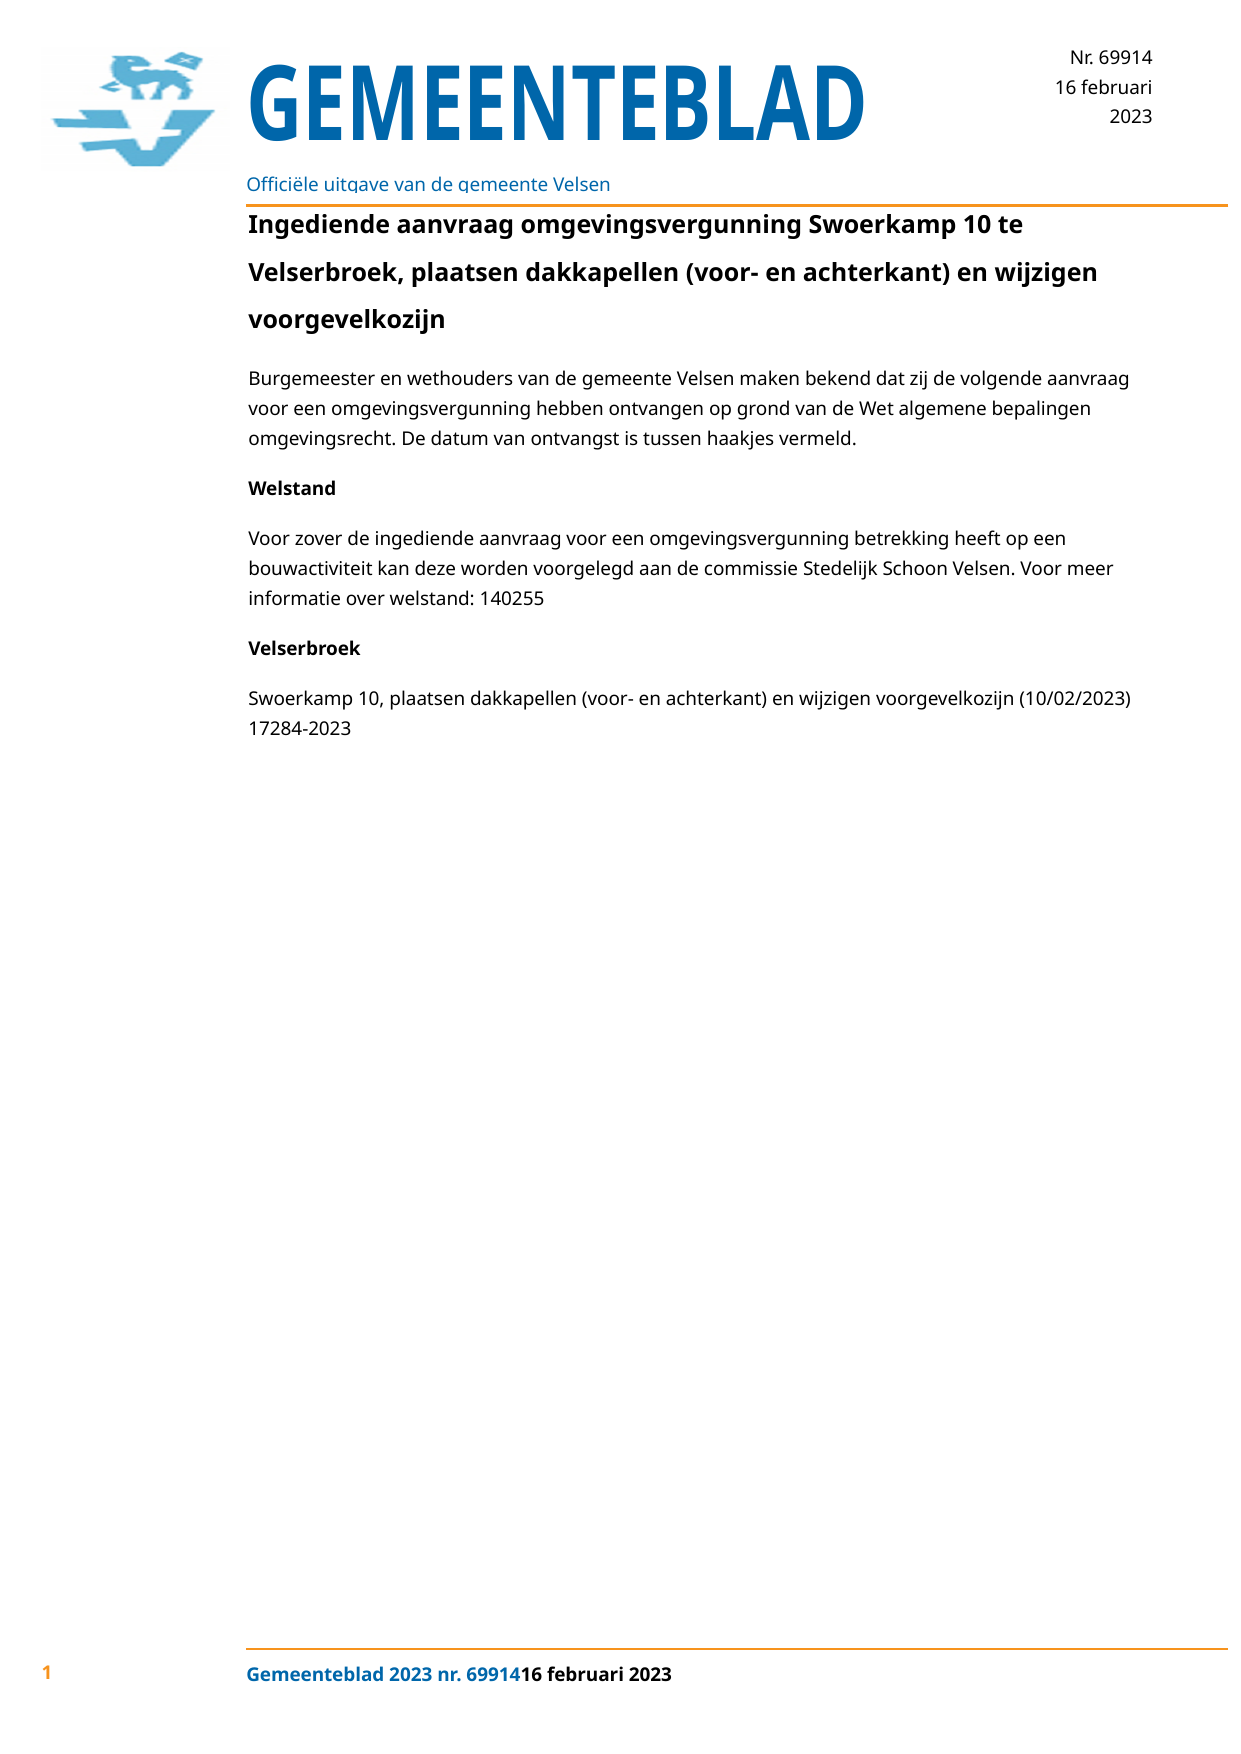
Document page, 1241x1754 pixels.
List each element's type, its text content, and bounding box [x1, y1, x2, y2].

text Swoerkamp 10, plaatsen dakkapellen (voor- en achterkant) en wijzigen voorgevelkozijn (10/02/2023) 17284-2023 [248, 686, 1152, 741]
text Velserbroek [248, 635, 1152, 661]
text Welstand [248, 475, 1152, 501]
text Ingediende aanvraag omgevingsvergunning Swoerkamp 10 te Velserbroek, plaatsen dakkapellen (voor- en achterkant) en wijzigen voorgevelkozijn [248, 207, 1152, 336]
text Burgemeester en wethouders van de gemeente Velsen maken bekend dat zij de volgende aanvraag voor een omgevingsvergunning hebben ontvangen op grond van de Wet algemene bepalingen omgevingsrecht. De datum van ontvangst is tussen haakjes vermeld. [248, 366, 1152, 450]
picture [41, 47, 231, 172]
text Voor zover de ingediende aanvraag voor een omgevingsvergunning betrekking heeft op een bouwactiviteit kan deze worden voorgelegd aan de commissie Stedelijk Schoon Velsen. Voor meer informatie over welstand: 140255 [248, 526, 1152, 610]
